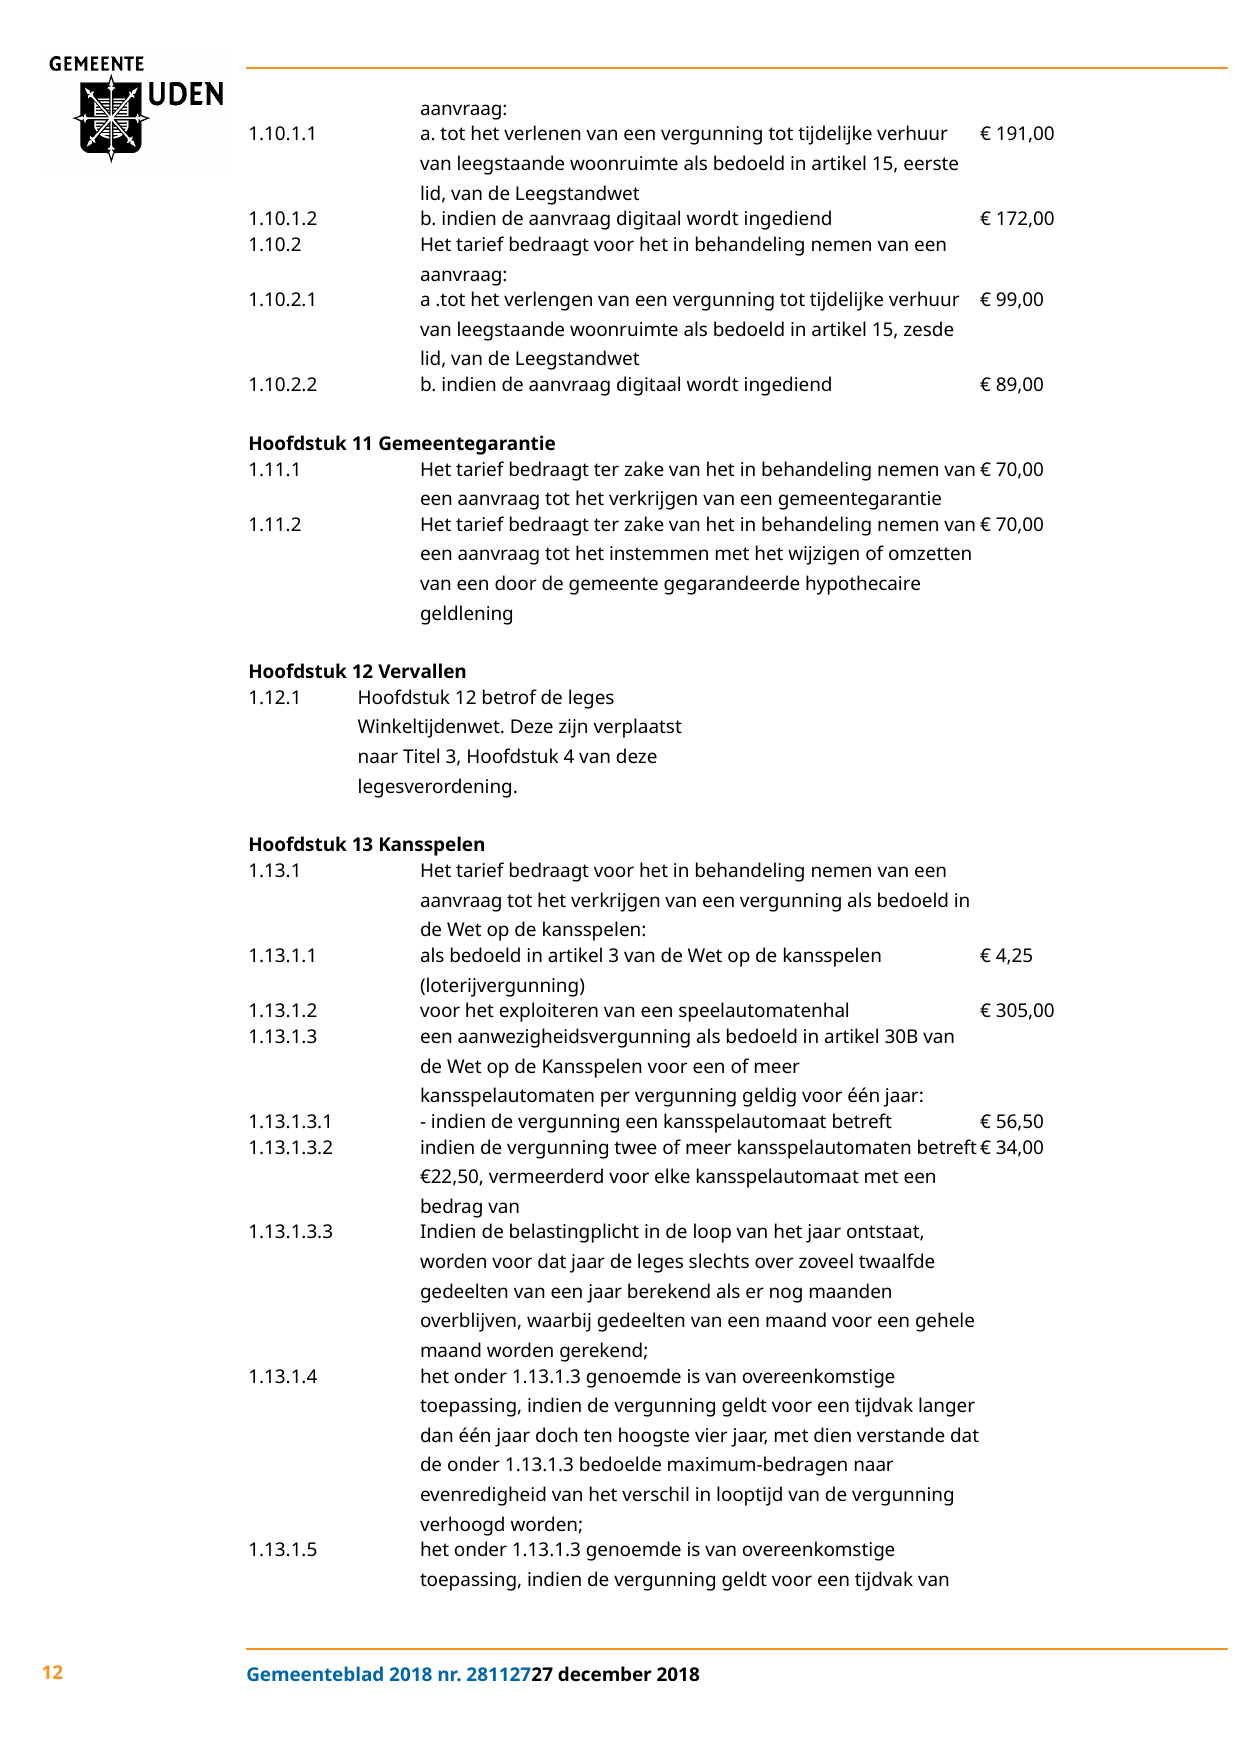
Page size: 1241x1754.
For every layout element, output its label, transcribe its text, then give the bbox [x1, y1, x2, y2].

table_cell [980, 1023, 1152, 1108]
table_cell 1.10.2 [248, 231, 420, 286]
table_cell Het tarief bedraagt voor het in behandeling nemen van een aanvraag: [420, 231, 980, 286]
table_cell a. tot het verlenen van een vergunning tot tijdelijke verhuur van leegstaande woonruimte als bedoeld in artikel 15, eerste lid, van de Leegstandwet [420, 121, 980, 205]
table_cell € 4,25 [980, 942, 1152, 997]
table_cell Indien de belastingplicht in de loop van het jaar ontstaat, worden voor dat jaar de leges slechts over zoveel twaalfde gedeelten van een jaar berekend als er nog maanden overblijven, waarbij gedeelten van een maand voor een gehele maand worden gerekend; [420, 1219, 980, 1363]
table_header Hoofdstuk 11 Gemeentegarantie [248, 430, 1152, 456]
table_cell 1.10.1.2 [248, 205, 420, 231]
table_cell a .tot het verlengen van een vergunning tot tijdelijke verhuur van leegstaande woonruimte als bedoeld in artikel 15, zesde lid, van de Leegstandwet [420, 286, 980, 371]
table_cell 1.11.1 [248, 456, 420, 511]
table_cell b. indien de aanvraag digitaal wordt ingediend [420, 205, 980, 231]
table_cell € 191,00 [980, 121, 1152, 205]
table_cell € 305,00 [980, 998, 1152, 1023]
table_cell het onder 1.13.1.3 genoemde is van overeenkomstige toepassing, indien de vergunning geldt voor een tijdvak van [420, 1536, 980, 1592]
table_header Hoofdstuk 12 Vervallen [248, 659, 823, 684]
table_cell b. indien de aanvraag digitaal wordt ingediend [420, 371, 980, 397]
table_cell € 99,00 [980, 286, 1152, 371]
table_cell [980, 1363, 1152, 1536]
table_cell [980, 95, 1152, 121]
table_cell [714, 684, 823, 799]
table_cell 1.13.1.3.2 [248, 1134, 420, 1219]
table_cell Hoofdstuk 12 betrof de leges Winkeltijdenwet. Deze zijn verplaatst naar Titel 3, Hoofdstuk 4 van deze legesverordening. [358, 684, 714, 799]
table_cell 1.13.1.3.1 [248, 1108, 420, 1134]
table_cell - indien de vergunning een kansspelautomaat betreft [420, 1108, 980, 1134]
table_cell [248, 95, 420, 121]
table_cell € 70,00 [980, 456, 1152, 511]
table_cell 1.13.1.3 [248, 1023, 420, 1108]
table_cell 1.10.1.1 [248, 121, 420, 205]
table_cell [980, 857, 1152, 942]
table_cell 1.10.2.2 [248, 371, 420, 397]
table_cell € 34,00 [980, 1134, 1152, 1219]
table_cell aanvraag: [420, 95, 980, 121]
table_cell [980, 231, 1152, 286]
table_cell € 70,00 [980, 511, 1152, 626]
table_cell als bedoeld in artikel 3 van de Wet op de kansspelen (loterijvergunning) [420, 942, 980, 997]
table_cell € 56,50 [980, 1108, 1152, 1134]
table_cell [980, 1219, 1152, 1363]
table_cell Het tarief bedraagt ter zake van het in behandeling nemen van een aanvraag tot het verkrijgen van een gemeentegarantie [420, 456, 980, 511]
table_cell 1.13.1.5 [248, 1536, 420, 1592]
table_cell 1.13.1 [248, 857, 420, 942]
table_cell 1.13.1.1 [248, 942, 420, 997]
table_cell 1.10.2.1 [248, 286, 420, 371]
table_cell 1.13.1.3.3 [248, 1219, 420, 1363]
table_cell € 172,00 [980, 205, 1152, 231]
table_cell Het tarief bedraagt voor het in behandeling nemen van een aanvraag tot het verkrijgen van een vergunning als bedoeld in de Wet op de kansspelen: [420, 857, 980, 942]
table_cell 1.13.1.2 [248, 998, 420, 1023]
table_cell [980, 1536, 1152, 1592]
table_cell 1.11.2 [248, 511, 420, 626]
table_cell 1.13.1.4 [248, 1363, 420, 1536]
table_cell een aanwezigheidsvergunning als bedoeld in artikel 30B van de Wet op de Kansspelen voor een of meer kansspelautomaten per vergunning geldig voor één jaar: [420, 1023, 980, 1108]
table_cell Het tarief bedraagt ter zake van het in behandeling nemen van een aanvraag tot het instemmen met het wijzigen of omzetten van een door de gemeente gegarandeerde hypothecaire geldlening [420, 511, 980, 626]
table_cell € 89,00 [980, 371, 1152, 397]
picture [41, 47, 231, 172]
table_cell indien de vergunning twee of meer kansspelautomaten betreft €22,50, vermeerderd voor elke kansspelautomaat met een bedrag van [420, 1134, 980, 1219]
table_header Hoofdstuk 13 Kansspelen [248, 832, 1152, 857]
table_cell voor het exploiteren van een speelautomatenhal [420, 998, 980, 1023]
table_cell 1.12.1 [248, 684, 357, 799]
table_cell het onder 1.13.1.3 genoemde is van overeenkomstige toepassing, indien de vergunning geldt voor een tijdvak langer dan één jaar doch ten hoogste vier jaar, met dien verstande dat de onder 1.13.1.3 bedoelde maximum-bedragen naar evenredigheid van het verschil in looptijd van de vergunning verhoogd worden; [420, 1363, 980, 1536]
